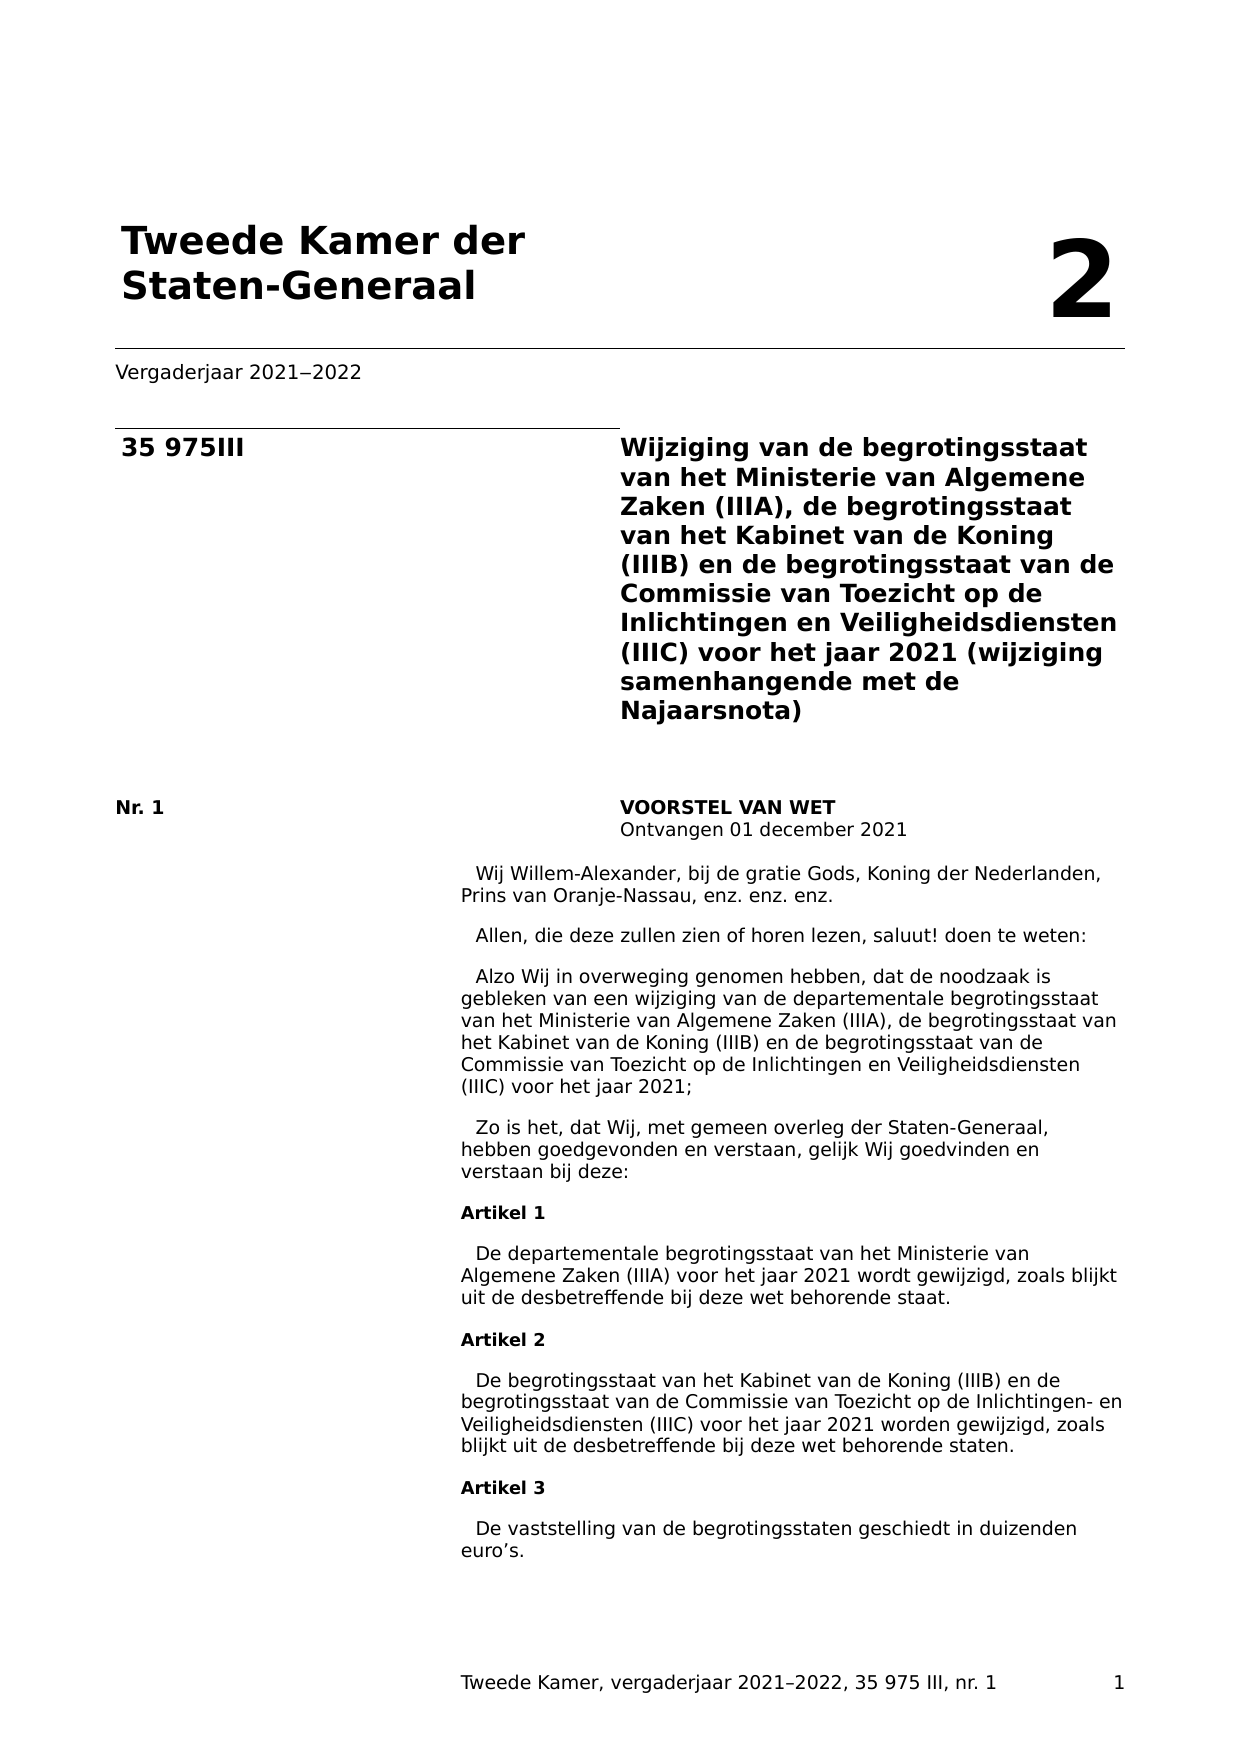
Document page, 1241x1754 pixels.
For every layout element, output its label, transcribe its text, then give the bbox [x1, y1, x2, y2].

text Zo is het, dat Wij, met gemeen overleg der Staten-Generaal, hebben goedgevonden en verstaan, gelijk Wij goedvinden en verstaan bij deze: [461, 1117, 1125, 1183]
table_header Tweede Kamer der Staten-Generaal [115, 213, 620, 348]
table_header Voorstel van Wet Ontvangen 01 december 2021 [620, 797, 1125, 863]
table_header 2 [620, 213, 1125, 348]
table_cell Vergaderjaar 2021‒2022 [115, 349, 1125, 384]
table_header 35 975III [115, 429, 620, 731]
table_header Nr. 1 [115, 797, 620, 863]
text Allen, die deze zullen zien of horen lezen, saluut! doen te weten: [461, 925, 1125, 947]
title Artikel 2 [461, 1328, 1125, 1351]
text De begrotingsstaat van het Kabinet van de Koning (IIIB) en de begrotingsstaat van de Commissie van Toezicht op de Inlichtingen- en Veiligheidsdiensten (IIIC) voor het jaar 2021 worden gewijzigd, zoals blijkt uit de desbetreffende bij deze wet behorende staten. [461, 1369, 1125, 1457]
text De departementale begrotingsstaat van het Ministerie van Algemene Zaken (IIIA) voor het jaar 2021 wordt gewijzigd, zoals blijkt uit de desbetreffende bij deze wet behorende staat. [461, 1243, 1125, 1309]
title Artikel 3 [461, 1476, 1125, 1499]
table_header Wijziging van de begrotingsstaat van het Ministerie van Algemene Zaken (IIIA), de begrotingsstaat van het Kabinet van de Koning (IIIB) en de begrotingsstaat van de Commissie van Toezicht op de Inlichtingen en Veiligheidsdiensten (IIIC) voor het jaar 2021 (wijziging samenhangende met de Najaarsnota) [620, 428, 1125, 731]
text Alzo Wij in overweging genomen hebben, dat de noodzaak is gebleken van een wijziging van de departementale begrotingsstaat van het Ministerie van Algemene Zaken (IIIA), de begrotingsstaat van het Kabinet van de Koning (IIIB) en de begrotingsstaat van de Commissie van Toezicht op de Inlichtingen en Veiligheidsdiensten (IIIC) voor het jaar 2021; [461, 966, 1125, 1098]
text De vaststelling van de begrotingsstaten geschiedt in duizenden euro’s. [461, 1518, 1125, 1562]
text Wij Willem-Alexander, bij de gratie Gods, Koning der Nederlanden, Prins van Oranje-Nassau, enz. enz. enz. [461, 863, 1125, 907]
title Artikel 1 [461, 1201, 1125, 1224]
